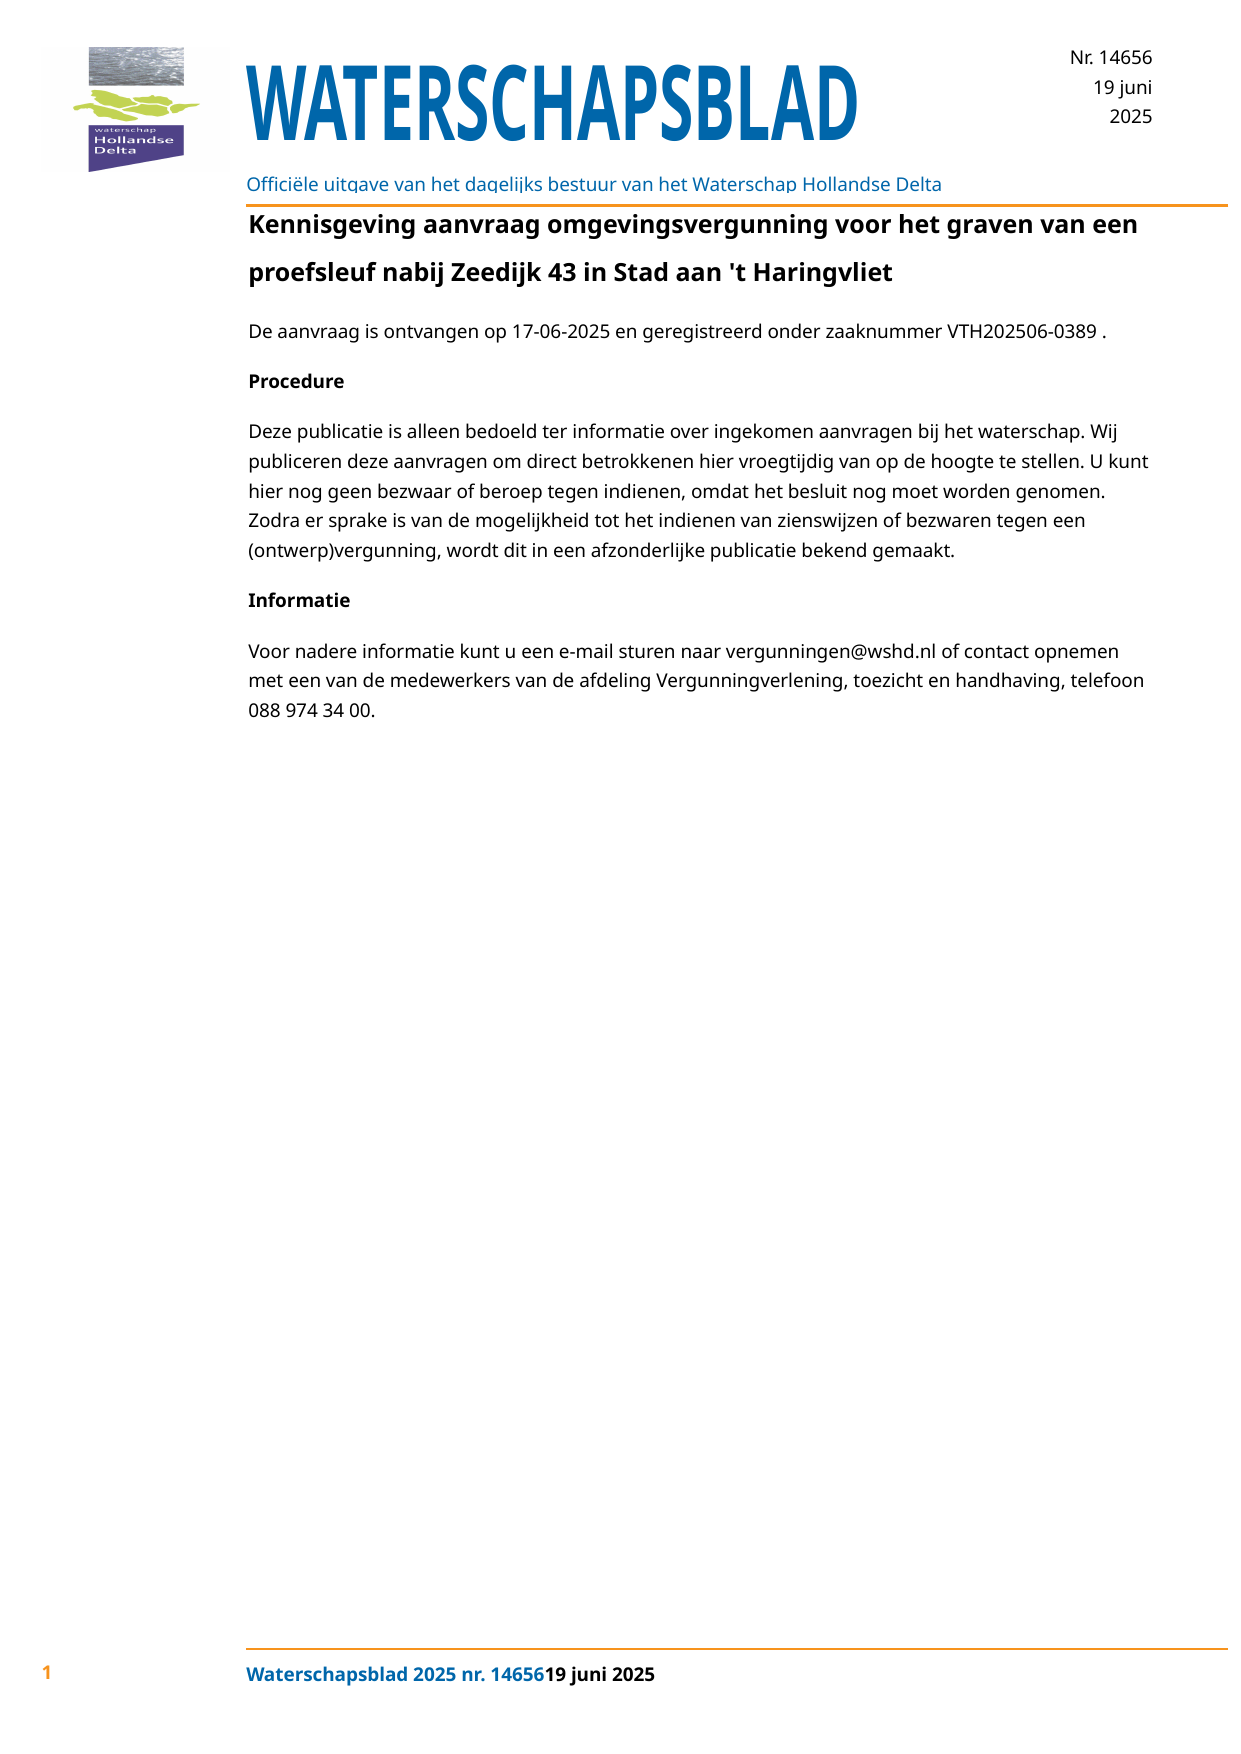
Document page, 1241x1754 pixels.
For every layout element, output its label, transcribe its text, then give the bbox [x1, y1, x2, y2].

text Deze publicatie is alleen bedoeld ter informatie over ingekomen aanvragen bij het waterschap. Wij publiceren deze aanvragen om direct betrokkenen hier vroegtijdig van op de hoogte te stellen. U kunt hier nog geen bezwaar of beroep tegen indienen, omdat het besluit nog moet worden genomen. Zodra er sprake is van de mogelijkheid tot het indienen van zienswijzen of bezwaren tegen een (ontwerp)vergunning, wordt dit in een afzonderlijke publicatie bekend gemaakt. [248, 419, 1152, 563]
text Kennisgeving aanvraag omgevingsvergunning voor het graven van een proefsleuf nabij Zeedijk 43 in Stad aan 't Haringvliet [248, 207, 1152, 288]
text Informatie [248, 587, 1152, 613]
picture [41, 47, 231, 172]
text Procedure [248, 368, 1152, 394]
text De aanvraag is ontvangen op 17-06-2025 en geregistreerd onder zaaknummer VTH202506-0389 . [248, 318, 1152, 344]
text Voor nadere informatie kunt u een e-mail sturen naar vergunningen@wshd.nl of contact opnemen met een van de medewerkers van de afdeling Vergunningverlening, toezicht en handhaving, telefoon 088 974 34 00. [248, 638, 1152, 723]
